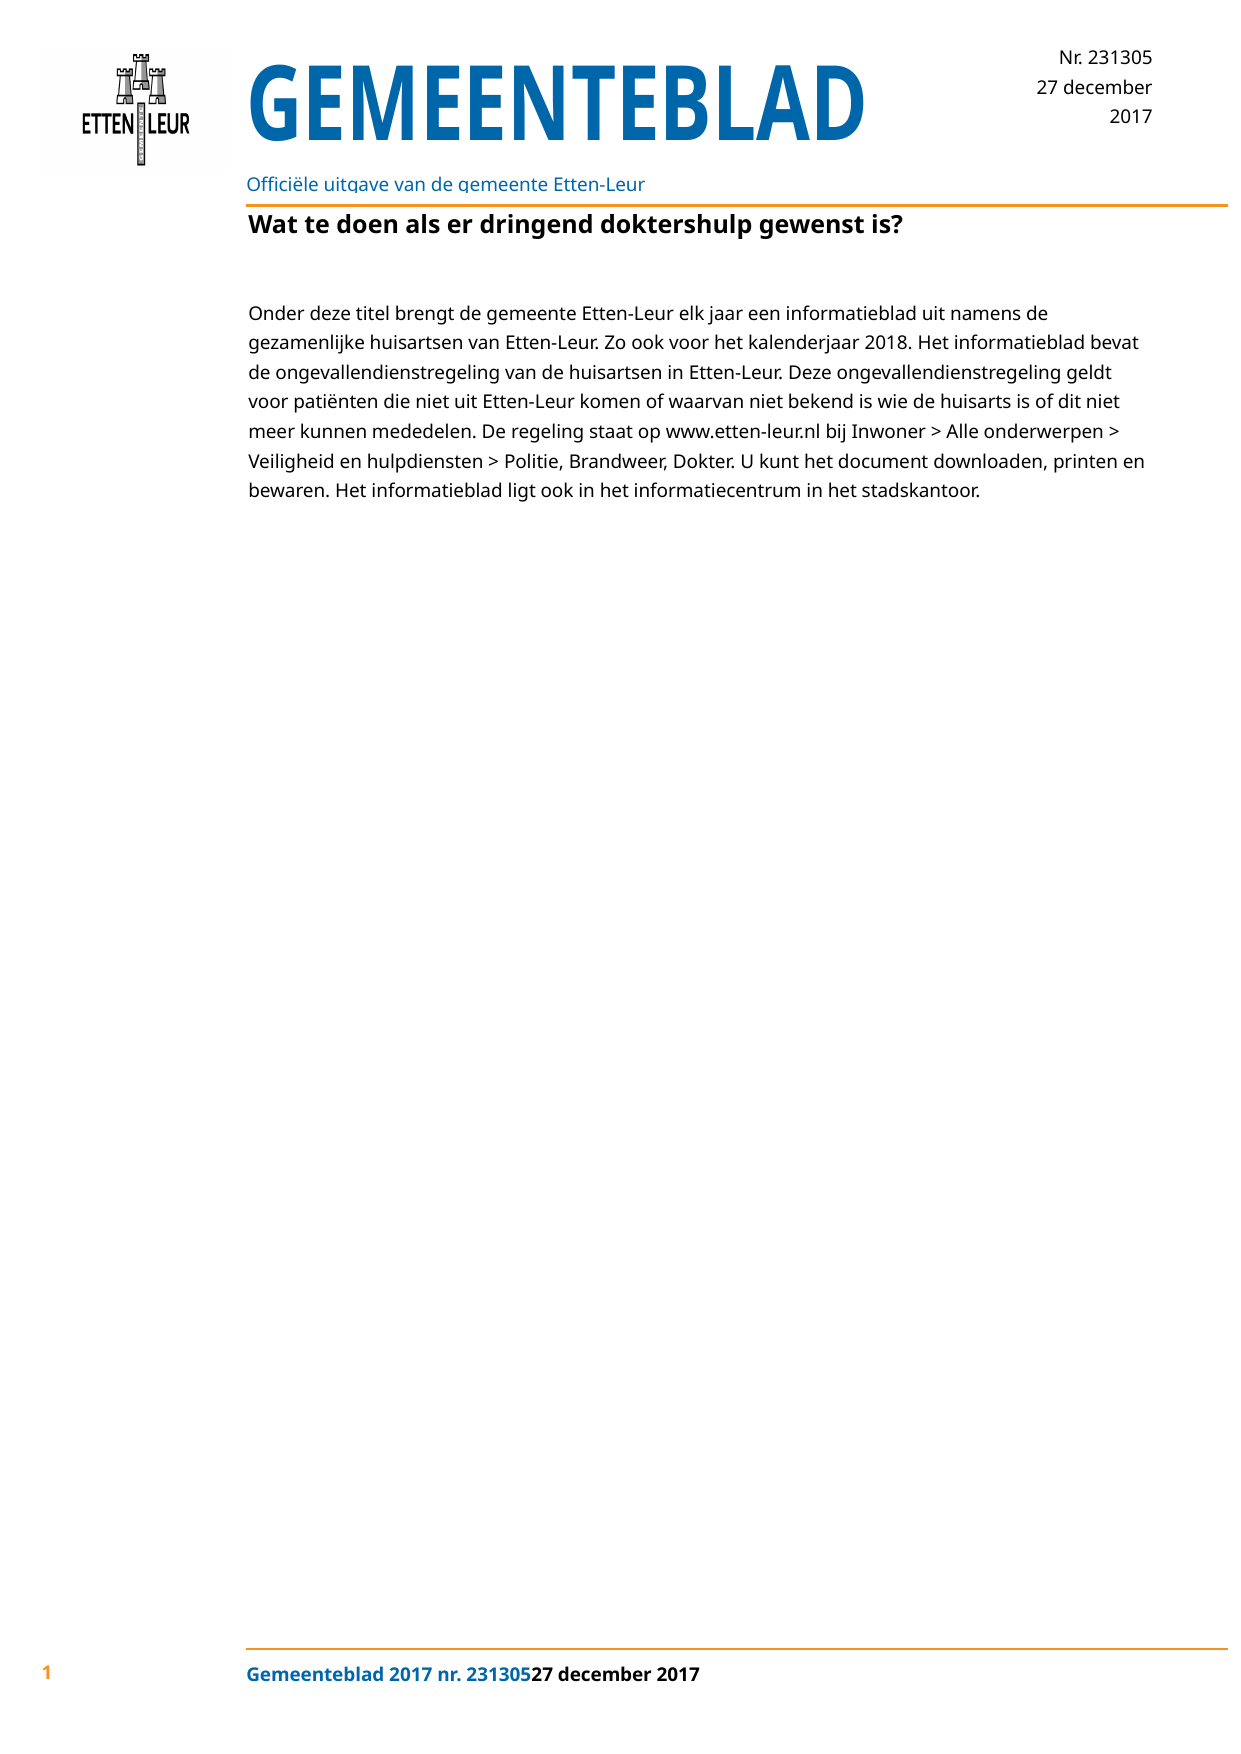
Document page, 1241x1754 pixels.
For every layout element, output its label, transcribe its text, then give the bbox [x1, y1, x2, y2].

picture [41, 47, 231, 172]
text Wat te doen als er dringend doktershulp gewenst is? [248, 207, 1152, 241]
text Onder deze titel brengt de gemeente Etten-Leur elk jaar een informatieblad uit namens de gezamenlijke huisartsen van Etten-Leur. Zo ook voor het kalenderjaar 2018. Het informatieblad bevat de ongevallendienstregeling van de huisartsen in Etten-Leur. Deze ongevallendienstregeling geldt voor patiënten die niet uit Etten-Leur komen of waarvan niet bekend is wie de huisarts is of dit niet meer kunnen mededelen. De regeling staat op www.etten-leur.nl bij Inwoner > Alle onderwerpen > Veiligheid en hulpdiensten > Politie, Brandweer, Dokter. U kunt het document downloaden, printen en bewaren. Het informatieblad ligt ook in het informatiecentrum in het stadskantoor. [248, 300, 1152, 503]
